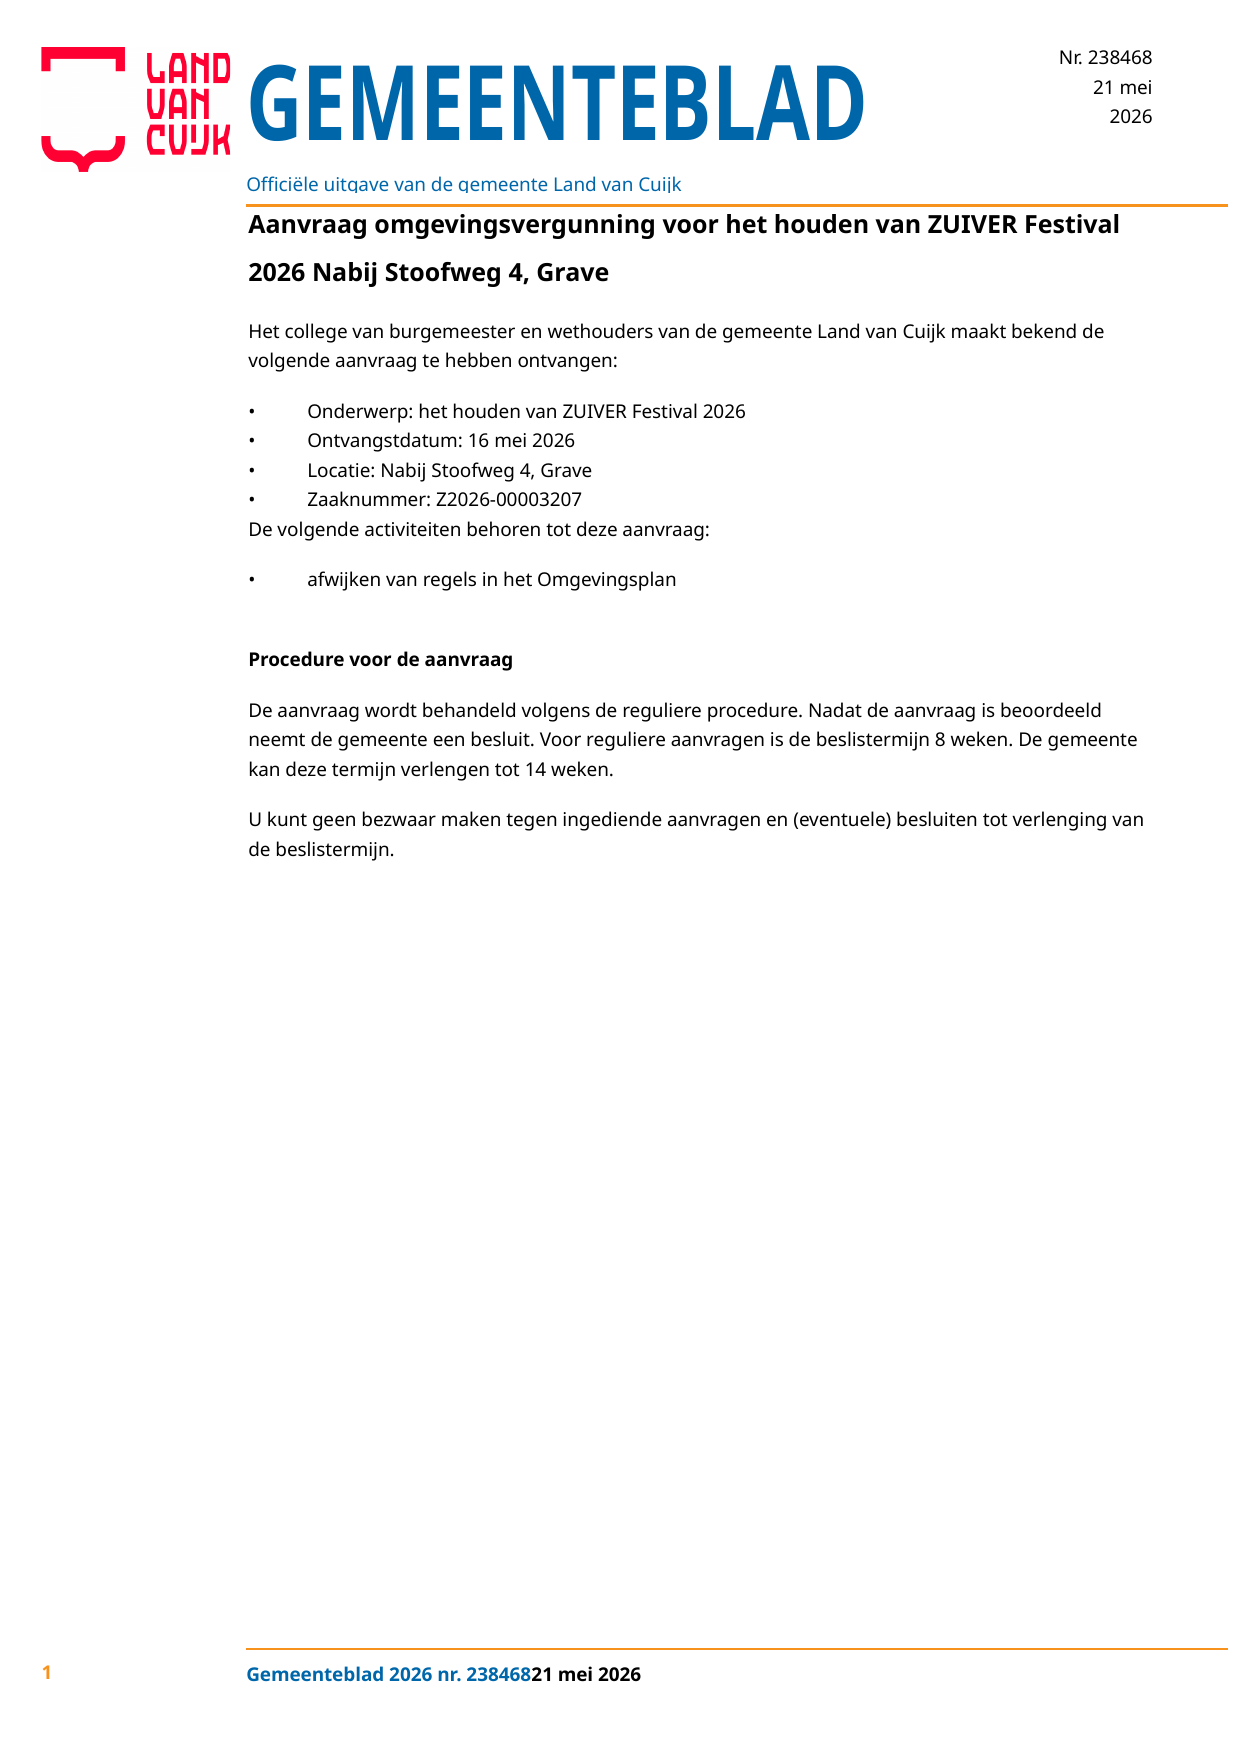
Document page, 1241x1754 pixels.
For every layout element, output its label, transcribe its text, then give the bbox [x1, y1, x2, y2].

text Aanvraag omgevingsvergunning voor het houden van ZUIVER Festival 2026 Nabij Stoofweg 4, Grave [248, 207, 1152, 288]
text Het college van burgemeester en wethouders van de gemeente Land van Cuijk maakt bekend de volgende aanvraag te hebben ontvangen: [248, 318, 1152, 373]
text De aanvraag wordt behandeld volgens de reguliere procedure. Nadat de aanvraag is beoordeeld neemt de gemeente een besluit. Voor reguliere aanvragen is de beslistermijn 8 weken. De gemeente kan deze termijn verlengen tot 14 weken. [248, 697, 1152, 782]
list Zaaknummer: Z2026-00003207 [248, 487, 1152, 512]
list Ontvangstdatum: 16 mei 2026 [248, 427, 1152, 453]
picture [41, 47, 231, 172]
list Locatie: Nabij Stoofweg 4, Grave [248, 457, 1152, 483]
text Procedure voor de aanvraag [248, 647, 1152, 672]
list afwijken van regels in het Omgevingsplan [248, 567, 1152, 592]
text U kunt geen bezwaar maken tegen ingediende aanvragen en (eventuele) besluiten tot verlenging van de beslistermijn. [248, 807, 1152, 862]
text De volgende activiteiten behoren tot deze aanvraag: [248, 516, 1152, 542]
list Onderwerp: het houden van ZUIVER Festival 2026 [248, 398, 1152, 424]
